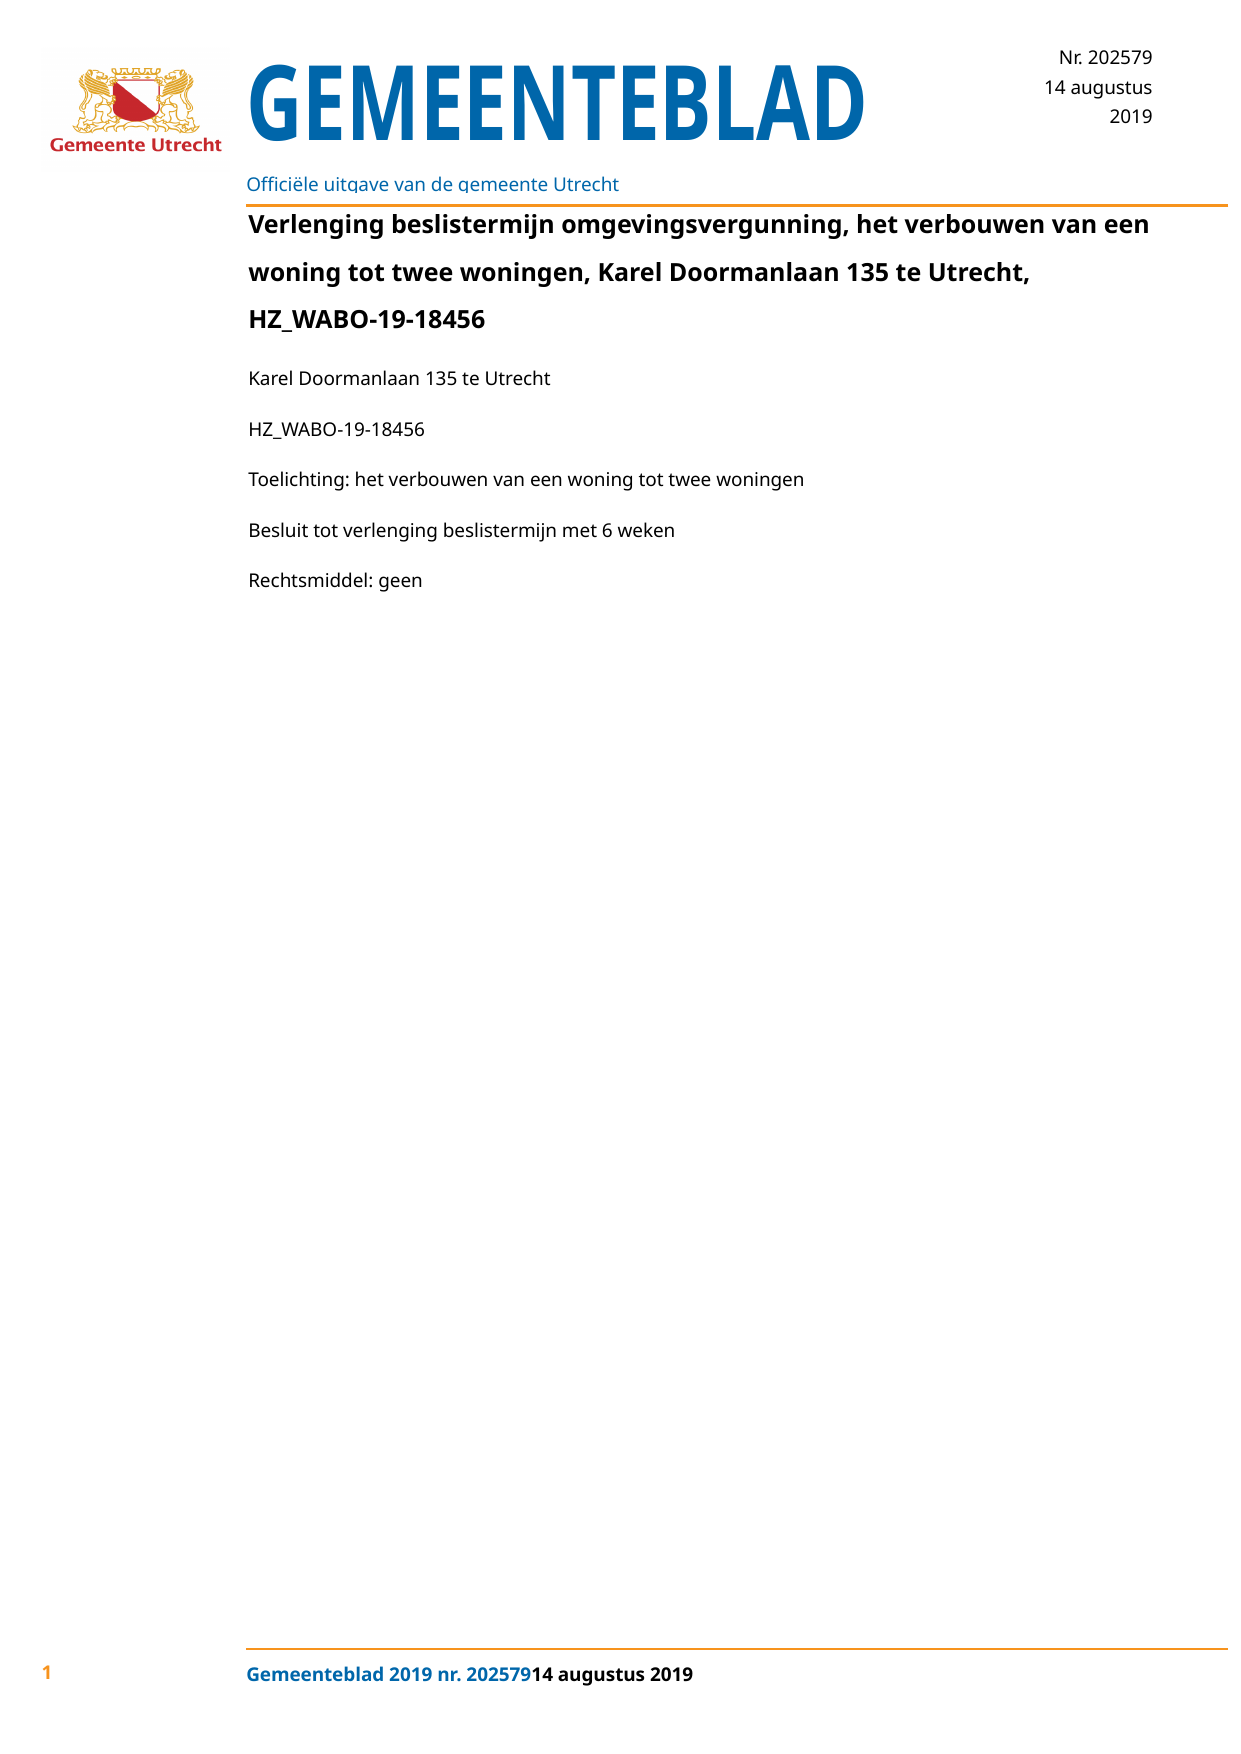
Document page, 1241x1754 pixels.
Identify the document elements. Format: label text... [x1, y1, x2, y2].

text Rechtsmiddel: geen [248, 567, 1152, 593]
text Karel Doormanlaan 135 te Utrecht [248, 366, 1152, 391]
picture [41, 47, 231, 172]
text HZ_WABO-19-18456 [248, 416, 1152, 442]
text Besluit tot verlenging beslistermijn met 6 weken [248, 517, 1152, 542]
text Verlenging beslistermijn omgevingsvergunning, het verbouwen van een woning tot twee woningen, Karel Doormanlaan 135 te Utrecht, HZ_WABO-19-18456 [248, 207, 1152, 336]
text Toelichting: het verbouwen van een woning tot twee woningen [248, 466, 1152, 492]
